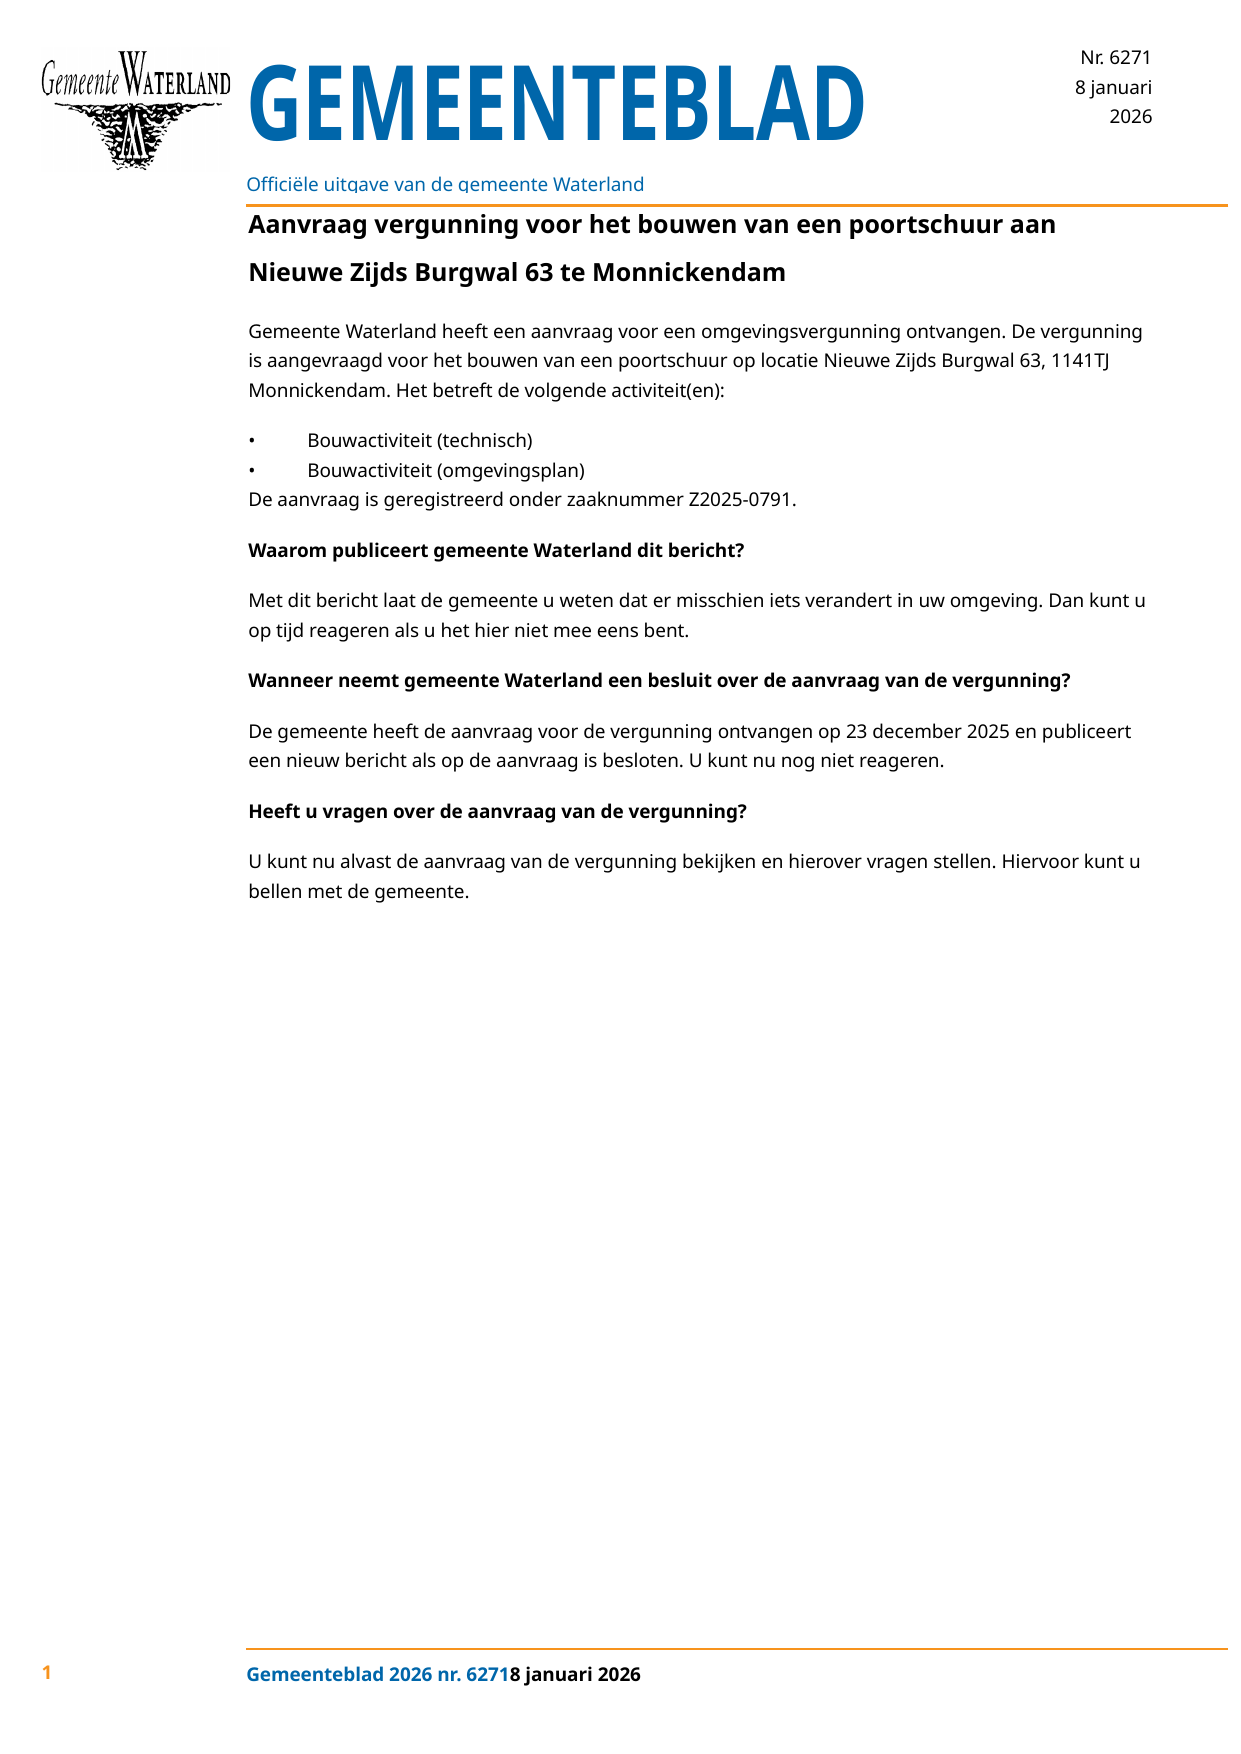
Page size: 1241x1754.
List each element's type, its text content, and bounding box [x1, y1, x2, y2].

list Bouwactiviteit (technisch) [248, 427, 1152, 453]
text Gemeente Waterland heeft een aanvraag voor een omgevingsvergunning ontvangen. De vergunning is aangevraagd voor het bouwen van een poortschuur op locatie Nieuwe Zijds Burgwal 63, 1141TJ Monnickendam. Het betreft de volgende activiteit(en): [248, 318, 1152, 403]
text Met dit bericht laat de gemeente u weten dat er misschien iets verandert in uw omgeving. Dan kunt u op tijd reageren als u het hier niet mee eens bent. [248, 587, 1152, 643]
text U kunt nu alvast de aanvraag van de vergunning bekijken en hierover vragen stellen. Hiervoor kunt u bellen met de gemeente. [248, 848, 1152, 904]
text Waarom publiceert gemeente Waterland dit bericht? [248, 537, 1152, 563]
text Wanneer neemt gemeente Waterland een besluit over de aanvraag van de vergunning? [248, 667, 1152, 693]
text Heeft u vragen over de aanvraag van de vergunning? [248, 798, 1152, 824]
text Aanvraag vergunning voor het bouwen van een poortschuur aan Nieuwe Zijds Burgwal 63 te Monnickendam [248, 207, 1152, 288]
list Bouwactiviteit (omgevingsplan) [248, 457, 1152, 483]
picture [41, 47, 231, 172]
text De gemeente heeft de aanvraag voor de vergunning ontvangen op 23 december 2025 en publiceert een nieuw bericht als op de aanvraag is besloten. U kunt nu nog niet reageren. [248, 718, 1152, 773]
text De aanvraag is geregistreerd onder zaaknummer Z2025-0791. [248, 487, 1152, 512]
